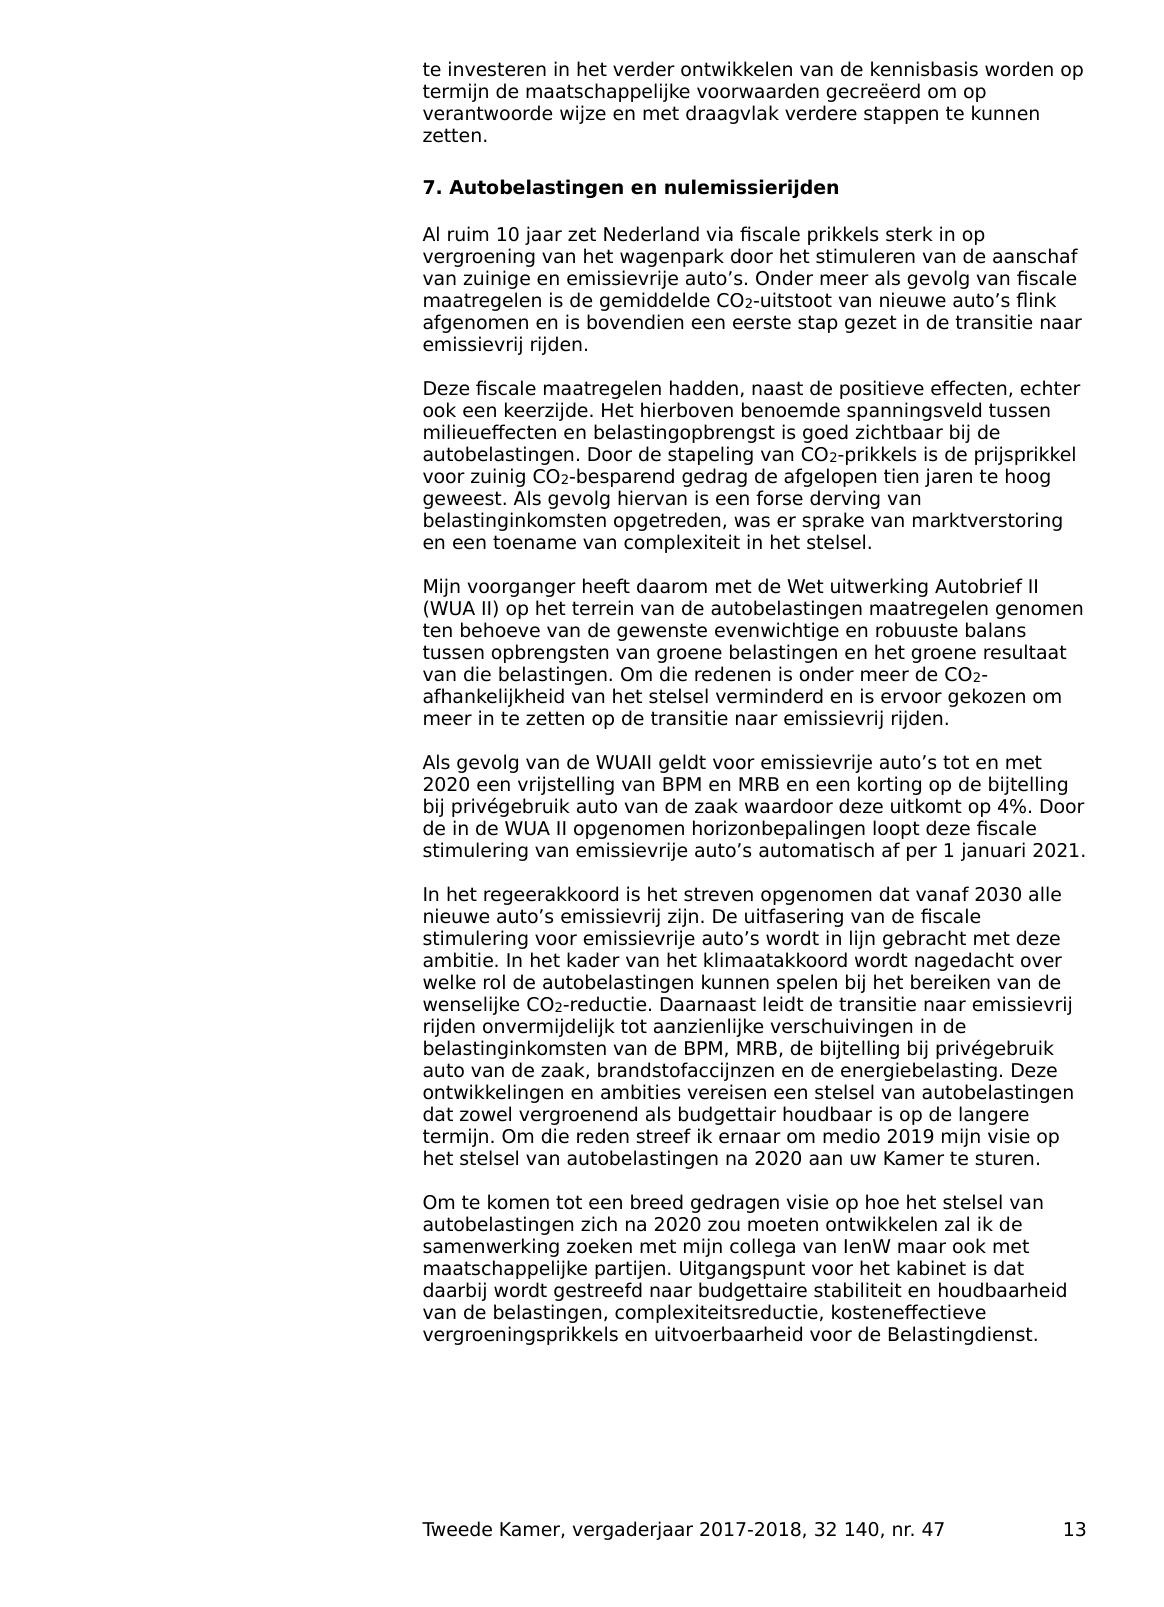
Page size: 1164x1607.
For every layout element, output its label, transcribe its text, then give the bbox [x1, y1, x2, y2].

text In het regeerakkoord is het streven opgenomen dat vanaf 2030 alle nieuwe auto’s emissievrij zijn. De uitfasering van de fiscale stimulering voor emissievrije auto’s wordt in lijn gebracht met deze ambitie. In het kader van het klimaatakkoord wordt nagedacht over welke rol de autobelastingen kunnen spelen bij het bereiken van de wenselijke CO2-reductie. Daarnaast leidt de transitie naar emissievrij rijden onvermijdelijk tot aanzienlijke verschuivingen in de belastinginkomsten van de BPM, MRB, de bijtelling bij privégebruik auto van de zaak, brandstofaccijnzen en de energiebelasting. Deze ontwikkelingen en ambities vereisen een stelsel van autobelastingen dat zowel vergroenend als budgettair houdbaar is op de langere termijn. Om die reden streef ik ernaar om medio 2019 mijn visie op het stelsel van autobelastingen na 2020 aan uw Kamer te sturen. [422, 884, 1087, 1170]
text Al ruim 10 jaar zet Nederland via fiscale prikkels sterk in op vergroening van het wagenpark door het stimuleren van de aanschaf van zuinige en emissievrije auto’s. Onder meer als gevolg van fiscale maatregelen is de gemiddelde CO2-uitstoot van nieuwe auto’s flink afgenomen en is bovendien een eerste stap gezet in de transitie naar emissievrij rijden. [422, 224, 1087, 356]
text te investeren in het verder ontwikkelen van de kennisbasis worden op termijn de maatschappelijke voorwaarden gecreëerd om op verantwoorde wijze en met draagvlak verdere stappen te kunnen zetten. [422, 59, 1087, 147]
text Om te komen tot een breed gedragen visie op hoe het stelsel van autobelastingen zich na 2020 zou moeten ontwikkelen zal ik de samenwerking zoeken met mijn collega van IenW maar ook met maatschappelijke partijen. Uitgangspunt voor het kabinet is dat daarbij wordt gestreefd naar budgettaire stabiliteit en houdbaarheid van de belastingen, complexiteitsreductie, kosteneffectieve vergroeningsprikkels en uitvoerbaarheid voor de Belastingdienst. [422, 1192, 1087, 1346]
text Deze fiscale maatregelen hadden, naast de positieve effecten, echter ook een keerzijde. Het hierboven benoemde spanningsveld tussen milieueffecten en belastingopbrengst is goed zichtbaar bij de autobelastingen. Door de stapeling van CO2-prikkels is de prijsprikkel voor zuinig CO2-besparend gedrag de afgelopen tien jaren te hoog geweest. Als gevolg hiervan is een forse derving van belastinginkomsten opgetreden, was er sprake van marktverstoring en een toename van complexiteit in het stelsel. [422, 378, 1087, 554]
text Mijn voorganger heeft daarom met de Wet uitwerking Autobrief II (WUA II) op het terrein van de autobelastingen maatregelen genomen ten behoeve van de gewenste evenwichtige en robuuste balans tussen opbrengsten van groene belastingen en het groene resultaat van die belastingen. Om die redenen is onder meer de CO2-afhankelijkheid van het stelsel verminderd en is ervoor gekozen om meer in te zetten op de transitie naar emissievrij rijden. [422, 576, 1087, 730]
subtitle 7. Autobelastingen en nulemissierijden [422, 177, 1087, 199]
text Als gevolg van de WUAII geldt voor emissievrije auto’s tot en met 2020 een vrijstelling van BPM en MRB en een korting op de bijtelling bij privégebruik auto van de zaak waardoor deze uitkomt op 4%. Door de in de WUA II opgenomen horizonbepalingen loopt deze fiscale stimulering van emissievrije auto’s automatisch af per 1 januari 2021. [422, 752, 1087, 862]
